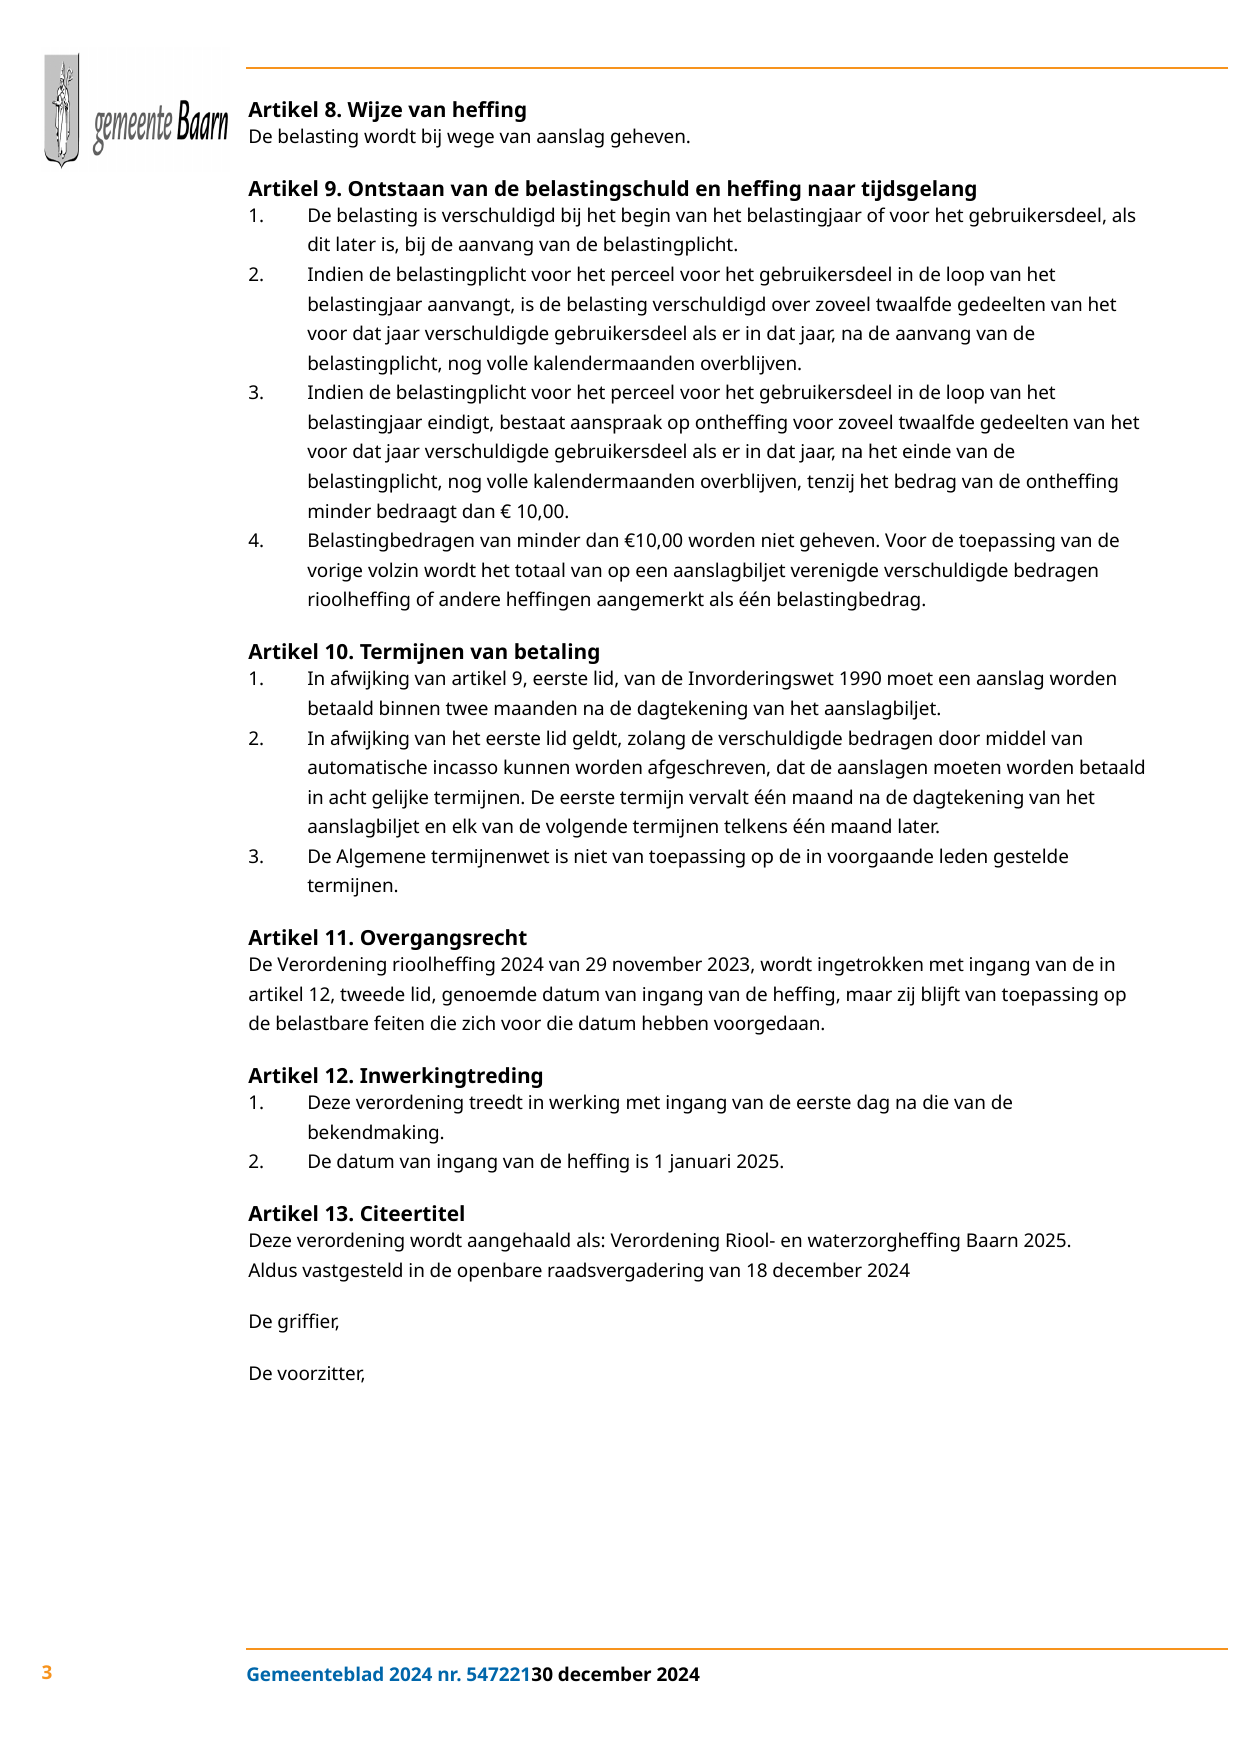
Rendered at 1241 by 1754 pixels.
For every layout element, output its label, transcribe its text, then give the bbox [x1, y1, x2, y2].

text Deze verordening wordt aangehaald als: Verordening Riool- en waterzorgheffing Baarn 2025. [248, 1227, 1152, 1253]
text De Verordening rioolheffing 2024 van 29 november 2023, wordt ingetrokken met ingang van de in artikel 12, tweede lid, genoemde datum van ingang van de heffing, maar zij blijft van toepassing op de belastbare feiten die zich voor die datum hebben voorgedaan. [248, 951, 1152, 1036]
text De belasting wordt bij wege van aanslag geheven. [248, 123, 1152, 149]
text Aldus vastgesteld in de openbare raadsvergadering van 18 december 2024 [248, 1257, 1152, 1283]
list De datum van ingang van de heffing is 1 januari 2025. [248, 1149, 1152, 1174]
list De belasting is verschuldigd bij het begin van het belastingjaar of voor het gebruikersdeel, als dit later is, bij de aanvang van de belastingplicht. [248, 202, 1152, 257]
text De voorzitter, [248, 1360, 1152, 1386]
list In afwijking van het eerste lid geldt, zolang de verschuldigde bedragen door middel van automatische incasso kunnen worden afgeschreven, dat de aanslagen moeten worden betaald in acht gelijke termijnen. De eerste termijn vervalt één maand na de dagtekening van het aanslagbiljet en elk van de volgende termijnen telkens één maand later. [248, 725, 1152, 839]
picture [41, 47, 231, 172]
list Indien de belastingplicht voor het perceel voor het gebruikersdeel in de loop van het belastingjaar aanvangt, is de belasting verschuldigd over zoveel twaalfde gedeelten van het voor dat jaar verschuldigde gebruikersdeel als er in dat jaar, na de aanvang van de belastingplicht, nog volle kalendermaanden overblijven. [248, 261, 1152, 376]
text Artikel 11. Overgangsrecht [248, 923, 1152, 951]
list In afwijking van artikel 9, eerste lid, van de Invorderingswet 1990 moet een aanslag worden betaald binnen twee maanden na de dagtekening van het aanslagbiljet. [248, 666, 1152, 721]
list Deze verordening treedt in werking met ingang van de eerste dag na die van de bekendmaking. [248, 1089, 1152, 1145]
text Artikel 8. Wijze van heffing [248, 95, 1152, 123]
text Artikel 12. Inwerkingtreding [248, 1061, 1152, 1089]
text Artikel 9. Ontstaan van de belastingschuld en heffing naar tijdsgelang [248, 174, 1152, 202]
list Indien de belastingplicht voor het perceel voor het gebruikersdeel in de loop van het belastingjaar eindigt, bestaat aanspraak op ontheffing voor zoveel twaalfde gedeelten van het voor dat jaar verschuldigde gebruikersdeel als er in dat jaar, na het einde van de belastingplicht, nog volle kalendermaanden overblijven, tenzij het bedrag van de ontheffing minder bedraagt dan € 10,00. [248, 379, 1152, 524]
text De griffier, [248, 1308, 1152, 1334]
list De Algemene termijnenwet is niet van toepassing op de in voorgaande leden gestelde termijnen. [248, 843, 1152, 898]
list Belastingbedragen van minder dan €10,00 worden niet geheven. Voor de toepassing van de vorige volzin wordt het totaal van op een aanslagbiljet verenigde verschuldigde bedragen rioolheffing of andere heffingen aangemerkt als één belastingbedrag. [248, 527, 1152, 612]
text Artikel 10. Termijnen van betaling [248, 637, 1152, 666]
text Artikel 13. Citeertitel [248, 1199, 1152, 1227]
